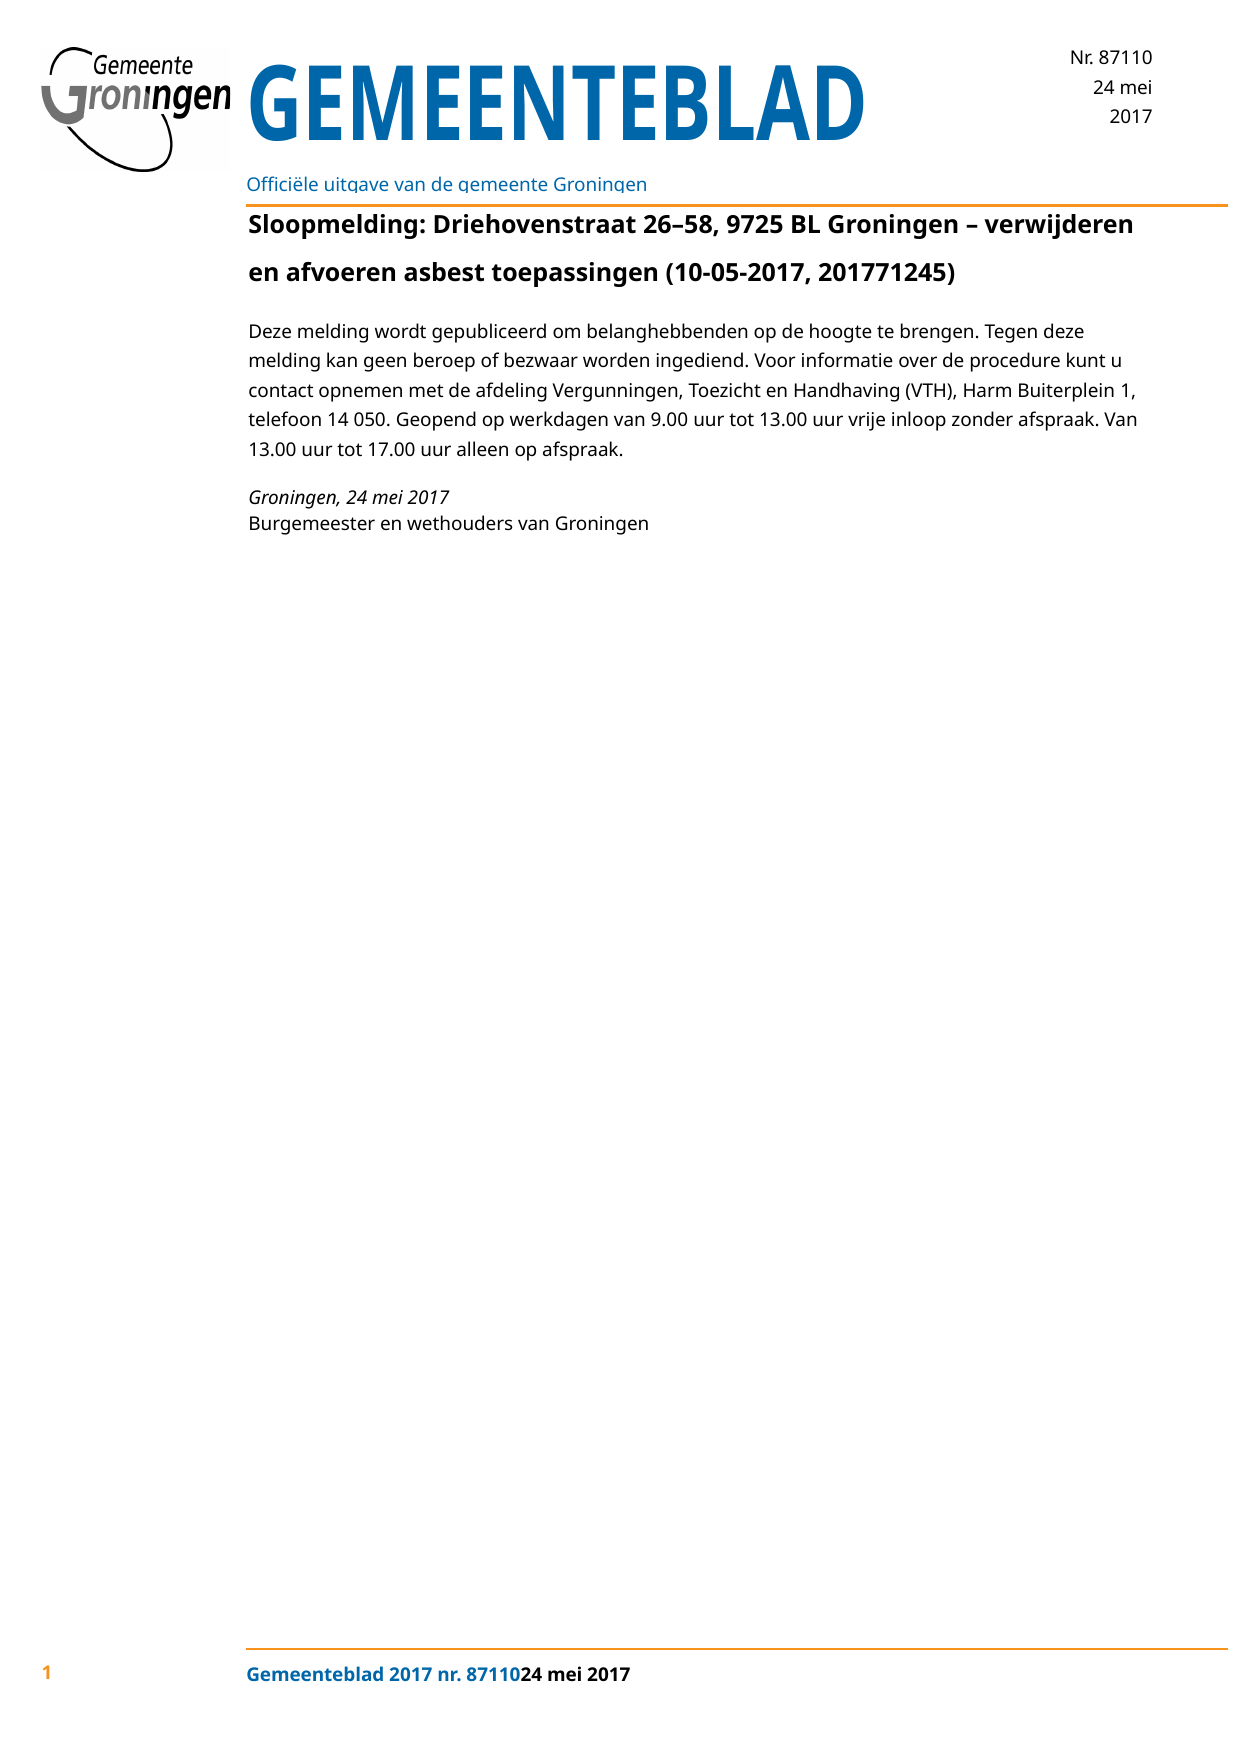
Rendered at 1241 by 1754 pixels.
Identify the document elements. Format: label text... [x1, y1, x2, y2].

picture [41, 47, 231, 172]
text Sloopmelding: Driehovenstraat 26–58, 9725 BL Groningen – verwijderen en afvoeren asbest toepassingen (10-05-2017, 201771245) [248, 207, 1152, 288]
text Groningen, 24 mei 2017 [248, 484, 1152, 510]
text Burgemeester en wethouders van Groningen [248, 510, 1152, 536]
text Deze melding wordt gepubliceerd om belanghebbenden op de hoogte te brengen. Tegen deze melding kan geen beroep of bezwaar worden ingediend. Voor informatie over de procedure kunt u contact opnemen met de afdeling Vergunningen, Toezicht en Handhaving (VTH), Harm Buiterplein 1, telefoon 14 050. Geopend op werkdagen van 9.00 uur tot 13.00 uur vrije inloop zonder afspraak. Van 13.00 uur tot 17.00 uur alleen op afspraak. [248, 318, 1152, 462]
